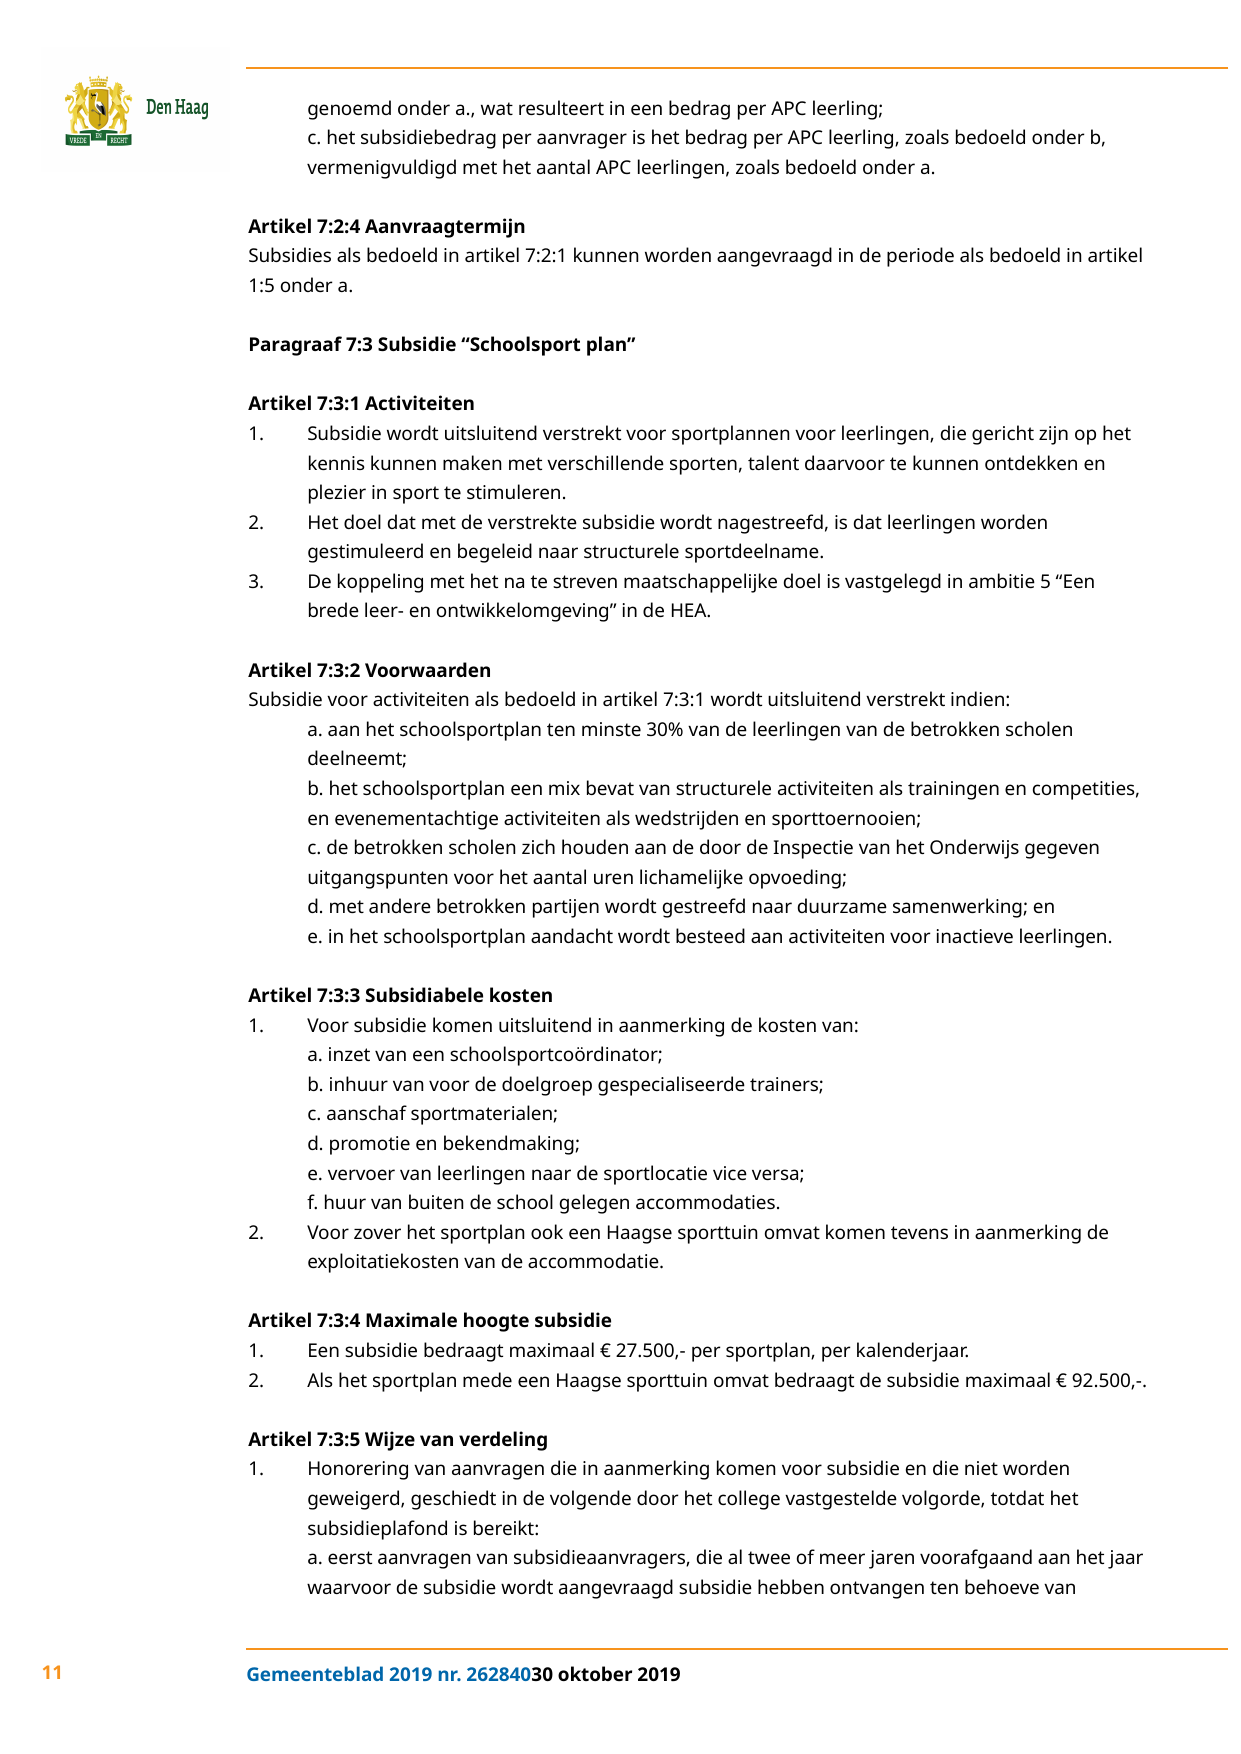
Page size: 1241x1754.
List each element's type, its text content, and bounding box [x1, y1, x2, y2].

list f. huur van buiten de school gelegen accommodaties. [248, 1189, 1152, 1215]
list Als het sportplan mede een Haagse sporttuin omvat bedraagt de subsidie maximaal € 92.500,-. [248, 1367, 1152, 1393]
text Artikel 7:3:5 Wijze van verdeling [248, 1426, 1152, 1452]
list a. aan het schoolsportplan ten minste 30% van de leerlingen van de betrokken scholen deelneemt; [248, 716, 1152, 771]
text Artikel 7:3:2 Voorwaarden [248, 657, 1152, 683]
list Honorering van aanvragen die in aanmerking komen voor subsidie en die niet worden geweigerd, geschiedt in de volgende door het college vastgestelde volgorde, totdat het subsidieplafond is bereikt: [248, 1456, 1152, 1541]
list Het doel dat met de verstrekte subsidie wordt nagestreefd, is dat leerlingen worden gestimuleerd en begeleid naar structurele sportdeelname. [248, 509, 1152, 564]
list e. vervoer van leerlingen naar de sportlocatie vice versa; [248, 1160, 1152, 1186]
list d. promotie en bekendmaking; [248, 1130, 1152, 1156]
list d. met andere betrokken partijen wordt gestreefd naar duurzame samenwerking; en [248, 893, 1152, 919]
list Subsidie wordt uitsluitend verstrekt voor sportplannen voor leerlingen, die gericht zijn op het kennis kunnen maken met verschillende sporten, talent daarvoor te kunnen ontdekken en plezier in sport te stimuleren. [248, 420, 1152, 505]
text Paragraaf 7:3 Subsidie “Schoolsport plan” [248, 331, 1152, 357]
picture [41, 47, 231, 172]
text Subsidies als bedoeld in artikel 7:2:1 kunnen worden aangevraagd in de periode als bedoeld in artikel 1:5 onder a. [248, 243, 1152, 298]
list De koppeling met het na te streven maatschappelijke doel is vastgelegd in ambitie 5 “Een brede leer- en ontwikkelomgeving” in de HEA. [248, 568, 1152, 623]
list a. inzet van een schoolsportcoördinator; [248, 1041, 1152, 1067]
list Voor zover het sportplan ook een Haagse sporttuin omvat komen tevens in aanmerking de exploitatiekosten van de accommodatie. [248, 1219, 1152, 1274]
text Artikel 7:3:3 Subsidiabele kosten [248, 982, 1152, 1008]
list Voor subsidie komen uitsluitend in aanmerking de kosten van: [248, 1012, 1152, 1038]
text Artikel 7:2:4 Aanvraagtermijn [248, 213, 1152, 239]
list c. het subsidiebedrag per aanvrager is het bedrag per APC leerling, zoals bedoeld onder b, vermenigvuldigd met het aantal APC leerlingen, zoals bedoeld onder a. [248, 124, 1152, 180]
text Subsidie voor activiteiten als bedoeld in artikel 7:3:1 wordt uitsluitend verstrekt indien: [248, 686, 1152, 712]
list Een subsidie bedraagt maximaal € 27.500,- per sportplan, per kalenderjaar. [248, 1337, 1152, 1363]
text Artikel 7:3:1 Activiteiten [248, 391, 1152, 416]
list a. eerst aanvragen van subsidieaanvragers, die al twee of meer jaren voorafgaand aan het jaar waarvoor de subsidie wordt aangevraagd subsidie hebben ontvangen ten behoeve van [248, 1544, 1152, 1600]
list genoemd onder a., wat resulteert in een bedrag per APC leerling; [248, 95, 1152, 121]
list c. aanschaf sportmaterialen; [248, 1101, 1152, 1126]
list b. het schoolsportplan een mix bevat van structurele activiteiten als trainingen en competities, en evenementachtige activiteiten als wedstrijden en sporttoernooien; [248, 775, 1152, 831]
list e. in het schoolsportplan aandacht wordt besteed aan activiteiten voor inactieve leerlingen. [248, 923, 1152, 949]
list b. inhuur van voor de doelgroep gespecialiseerde trainers; [248, 1071, 1152, 1097]
list c. de betrokken scholen zich houden aan de door de Inspectie van het Onderwijs gegeven uitgangspunten voor het aantal uren lichamelijke opvoeding; [248, 834, 1152, 890]
text Artikel 7:3:4 Maximale hoogte subsidie [248, 1308, 1152, 1333]
